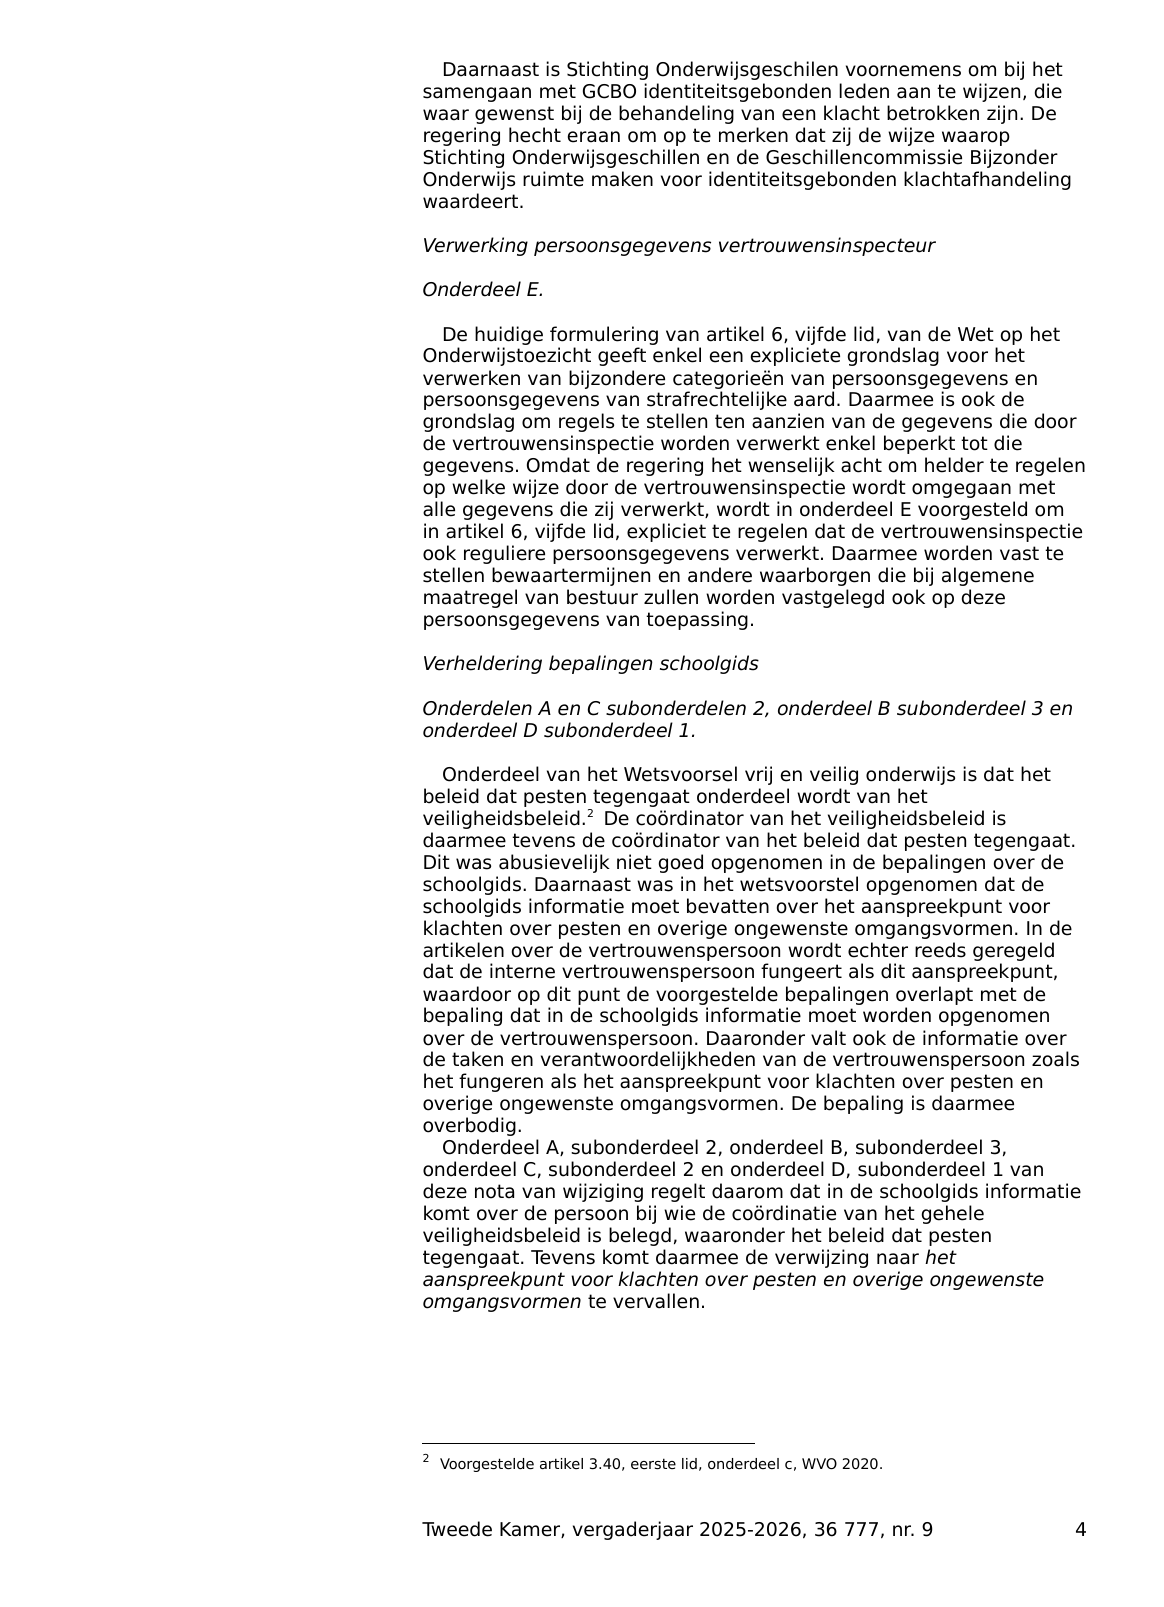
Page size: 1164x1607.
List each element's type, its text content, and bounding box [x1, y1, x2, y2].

text Onderdeel van het Wetsvoorsel vrij en veilig onderwijs is dat het beleid dat pesten tegengaat onderdeel wordt van het veiligheidsbeleid. De coördinator van het veiligheidsbeleid is daarmee tevens de coördinator van het beleid dat pesten tegengaat. Dit was abusievelijk niet goed opgenomen in de bepalingen over de schoolgids. Daarnaast was in het wetsvoorstel opgenomen dat de schoolgids informatie moet bevatten over het aanspreekpunt voor klachten over pesten en overige ongewenste omgangsvormen. In de artikelen over de vertrouwenspersoon wordt echter reeds geregeld dat de interne vertrouwenspersoon fungeert als dit aanspreekpunt, waardoor op dit punt de voorgestelde bepalingen overlapt met de bepaling dat in de schoolgids informatie moet worden opgenomen over de vertrouwenspersoon. Daaronder valt ook de informatie over de taken en verantwoordelijkheden van de vertrouwenspersoon zoals het fungeren als het aanspreekpunt voor klachten over pesten en overige ongewenste omgangsvormen. De bepaling is daarmee overbodig. [422, 764, 1087, 1137]
subtitle Onderdelen A en C subonderdelen 2, onderdeel B subonderdeel 3 en onderdeel D subonderdeel 1. [422, 697, 1087, 741]
text Voorgestelde artikel 3.40, eerste lid, onderdeel c, WVO 2020. [422, 1452, 1087, 1474]
text Daarnaast is Stichting Onderwijsgeschilen voornemens om bij het samengaan met GCBO identiteitsgebonden leden aan te wijzen, die waar gewenst bij de behandeling van een klacht betrokken zijn. De regering hecht eraan om op te merken dat zij de wijze waarop Stichting Onderwijsgeschillen en de Geschillencommissie Bijzonder Onderwijs ruimte maken voor identiteitsgebonden klachtafhandeling waardeert. [422, 59, 1087, 213]
text Onderdeel A, subonderdeel 2, onderdeel B, subonderdeel 3, onderdeel C, subonderdeel 2 en onderdeel D, subonderdeel 1 van deze nota van wijziging regelt daarom dat in de schoolgids informatie komt over de persoon bij wie de coördinatie van het gehele veiligheidsbeleid is belegd, waaronder het beleid dat pesten tegengaat. Tevens komt daarmee de verwijzing naar het aanspreekpunt voor klachten over pesten en overige ongewenste omgangsvormen te vervallen. [422, 1137, 1087, 1313]
text De huidige formulering van artikel 6, vijfde lid, van de Wet op het Onderwijstoezicht geeft enkel een expliciete grondslag voor het verwerken van bijzondere categorieën van persoonsgegevens en persoonsgegevens van strafrechtelijke aard. Daarmee is ook de grondslag om regels te stellen ten aanzien van de gegevens die door de vertrouwensinspectie worden verwerkt enkel beperkt tot die gegevens. Omdat de regering het wenselijk acht om helder te regelen op welke wijze door de vertrouwensinspectie wordt omgegaan met alle gegevens die zij verwerkt, wordt in onderdeel E voorgesteld om in artikel 6, vijfde lid, expliciet te regelen dat de vertrouwensinspectie ook reguliere persoonsgegevens verwerkt. Daarmee worden vast te stellen bewaartermijnen en andere waarborgen die bij algemene maatregel van bestuur zullen worden vastgelegd ook op deze persoonsgegevens van toepassing. [422, 323, 1087, 631]
subtitle Onderdeel E. [422, 279, 1087, 301]
subtitle Verwerking persoonsgegevens vertrouwensinspecteur [422, 235, 1087, 257]
subtitle Verheldering bepalingen schoolgids [422, 653, 1087, 675]
